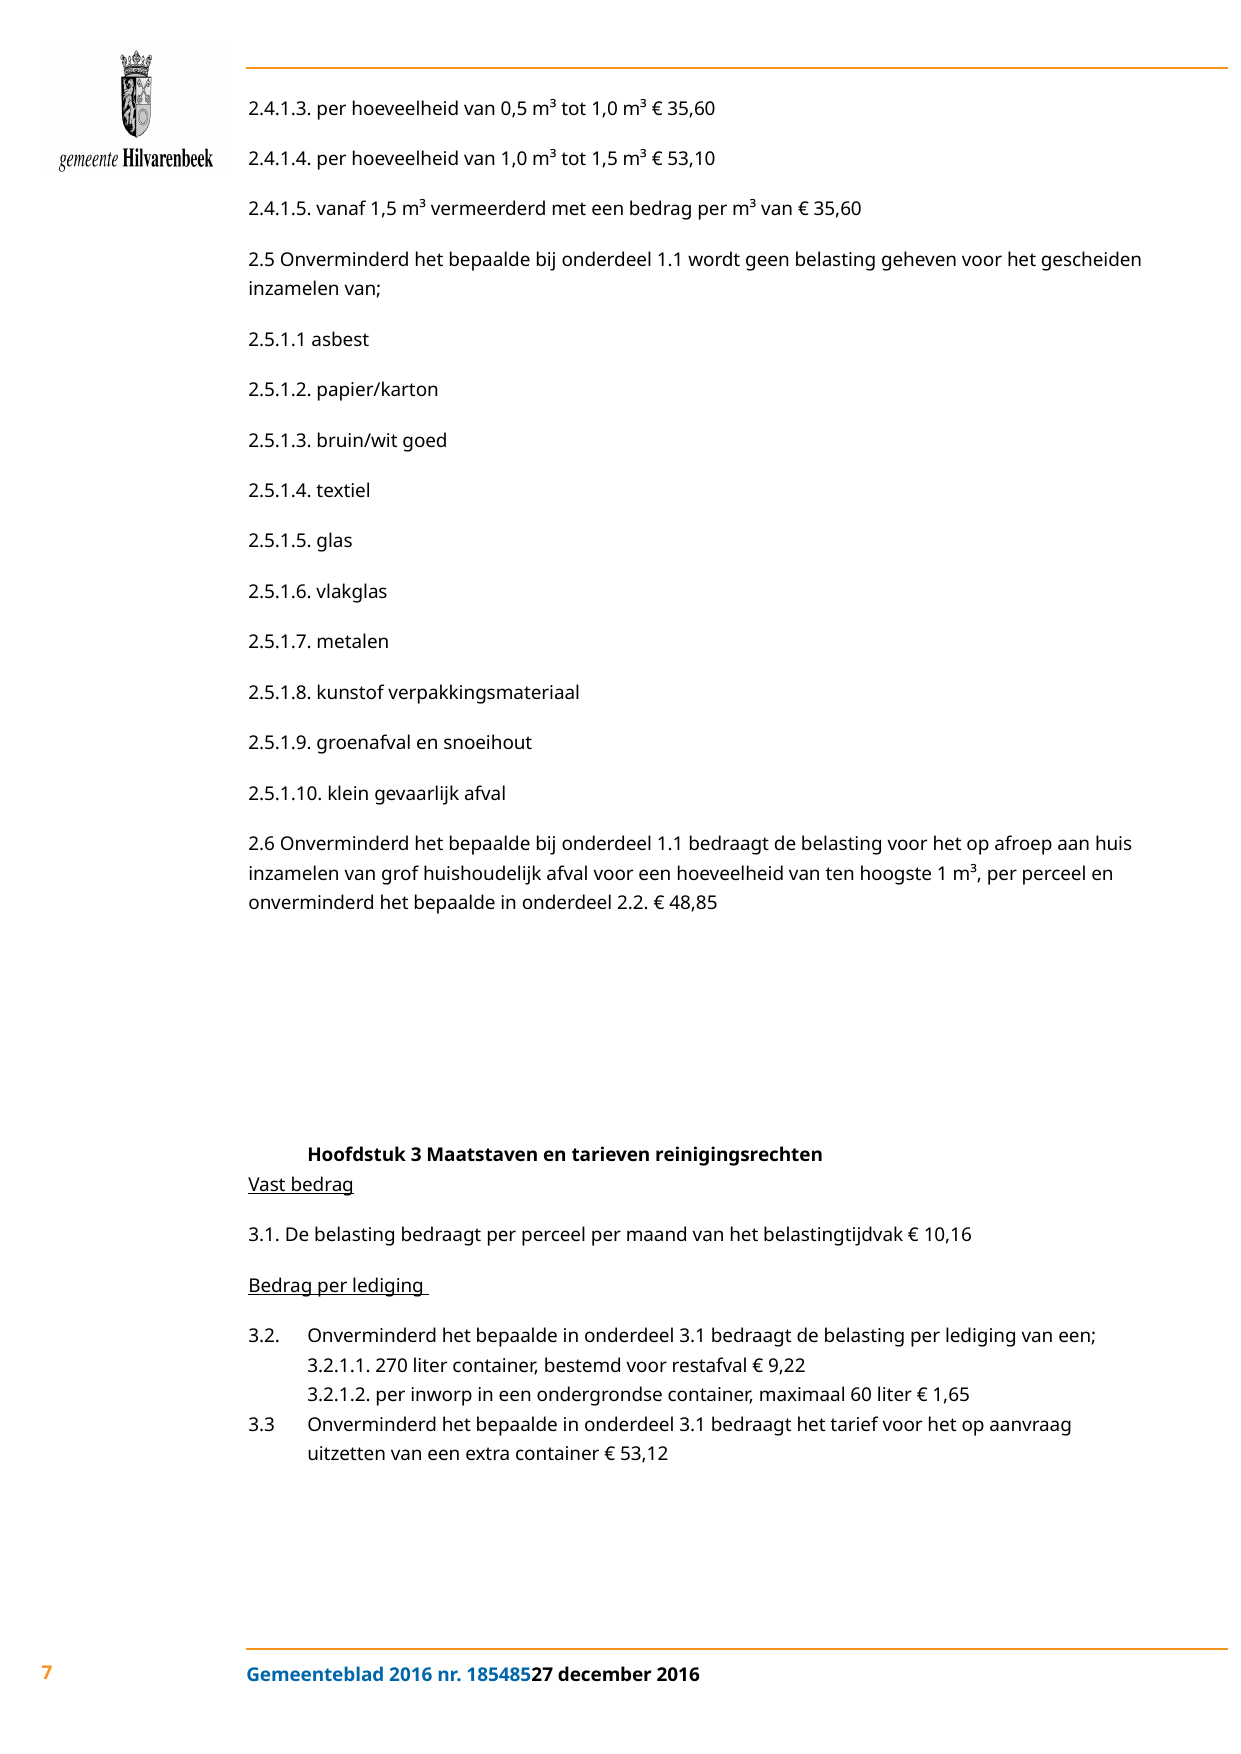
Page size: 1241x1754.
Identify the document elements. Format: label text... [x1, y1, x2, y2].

text 2.6 Onverminderd het bepaalde bij onderdeel 1.1 bedraagt de belasting voor het op afroep aan huis inzamelen van grof huishoudelijk afval voor een hoeveelheid van ten hoogste 1 m³, per perceel en onverminderd het bepaalde in onderdeel 2.2. € 48,85 [248, 830, 1152, 915]
list Onverminderd het bepaalde in onderdeel 3.1 bedraagt de belasting per lediging van een; [248, 1322, 1152, 1348]
text Vast bedrag [248, 1171, 1152, 1197]
list 3.2.1.2. per inworp in een ondergrondse container, maximaal 60 liter € 1,65 [248, 1381, 1152, 1407]
text 2.5.1.8. kunstof verpakkingsmateriaal [248, 679, 1152, 705]
text 2.5.1.9. groenafval en snoeihout [248, 729, 1152, 755]
text 2.5.1.2. papier/karton [248, 376, 1152, 402]
text 2.4.1.5. vanaf 1,5 m³ vermeerderd met een bedrag per m³ van € 35,60 [248, 196, 1152, 221]
text 2.5.1.1 asbest [248, 326, 1152, 352]
text 2.5.1.5. glas [248, 528, 1152, 553]
text 2.5.1.3. bruin/wit goed [248, 427, 1152, 453]
list Onverminderd het bepaalde in onderdeel 3.1 bedraagt het tarief voor het op aanvraag uitzetten van een extra container € 53,12 [248, 1411, 1152, 1466]
text 2.4.1.4. per hoeveelheid van 1,0 m³ tot 1,5 m³ € 53,10 [248, 145, 1152, 171]
text 2.4.1.3. per hoeveelheid van 0,5 m³ tot 1,0 m³ € 35,60 [248, 95, 1152, 121]
text 2.5.1.7. metalen [248, 628, 1152, 654]
picture [41, 47, 231, 172]
text 2.5.1.4. textiel [248, 477, 1152, 503]
text 2.5.1.10. klein gevaarlijk afval [248, 780, 1152, 806]
text Bedrag per lediging [248, 1272, 1152, 1298]
list 3.2.1.1. 270 liter container, bestemd voor restafval € 9,22 [248, 1352, 1152, 1378]
text 3.1. De belasting bedraagt per perceel per maand van het belastingtijdvak € 10,16 [248, 1221, 1152, 1247]
text 2.5 Onverminderd het bepaalde bij onderdeel 1.1 wordt geen belasting geheven voor het gescheiden inzamelen van; [248, 246, 1152, 301]
list Hoofdstuk 3 Maatstaven en tarieven reinigingsrechten [248, 1141, 1152, 1167]
text 2.5.1.6. vlakglas [248, 578, 1152, 604]
